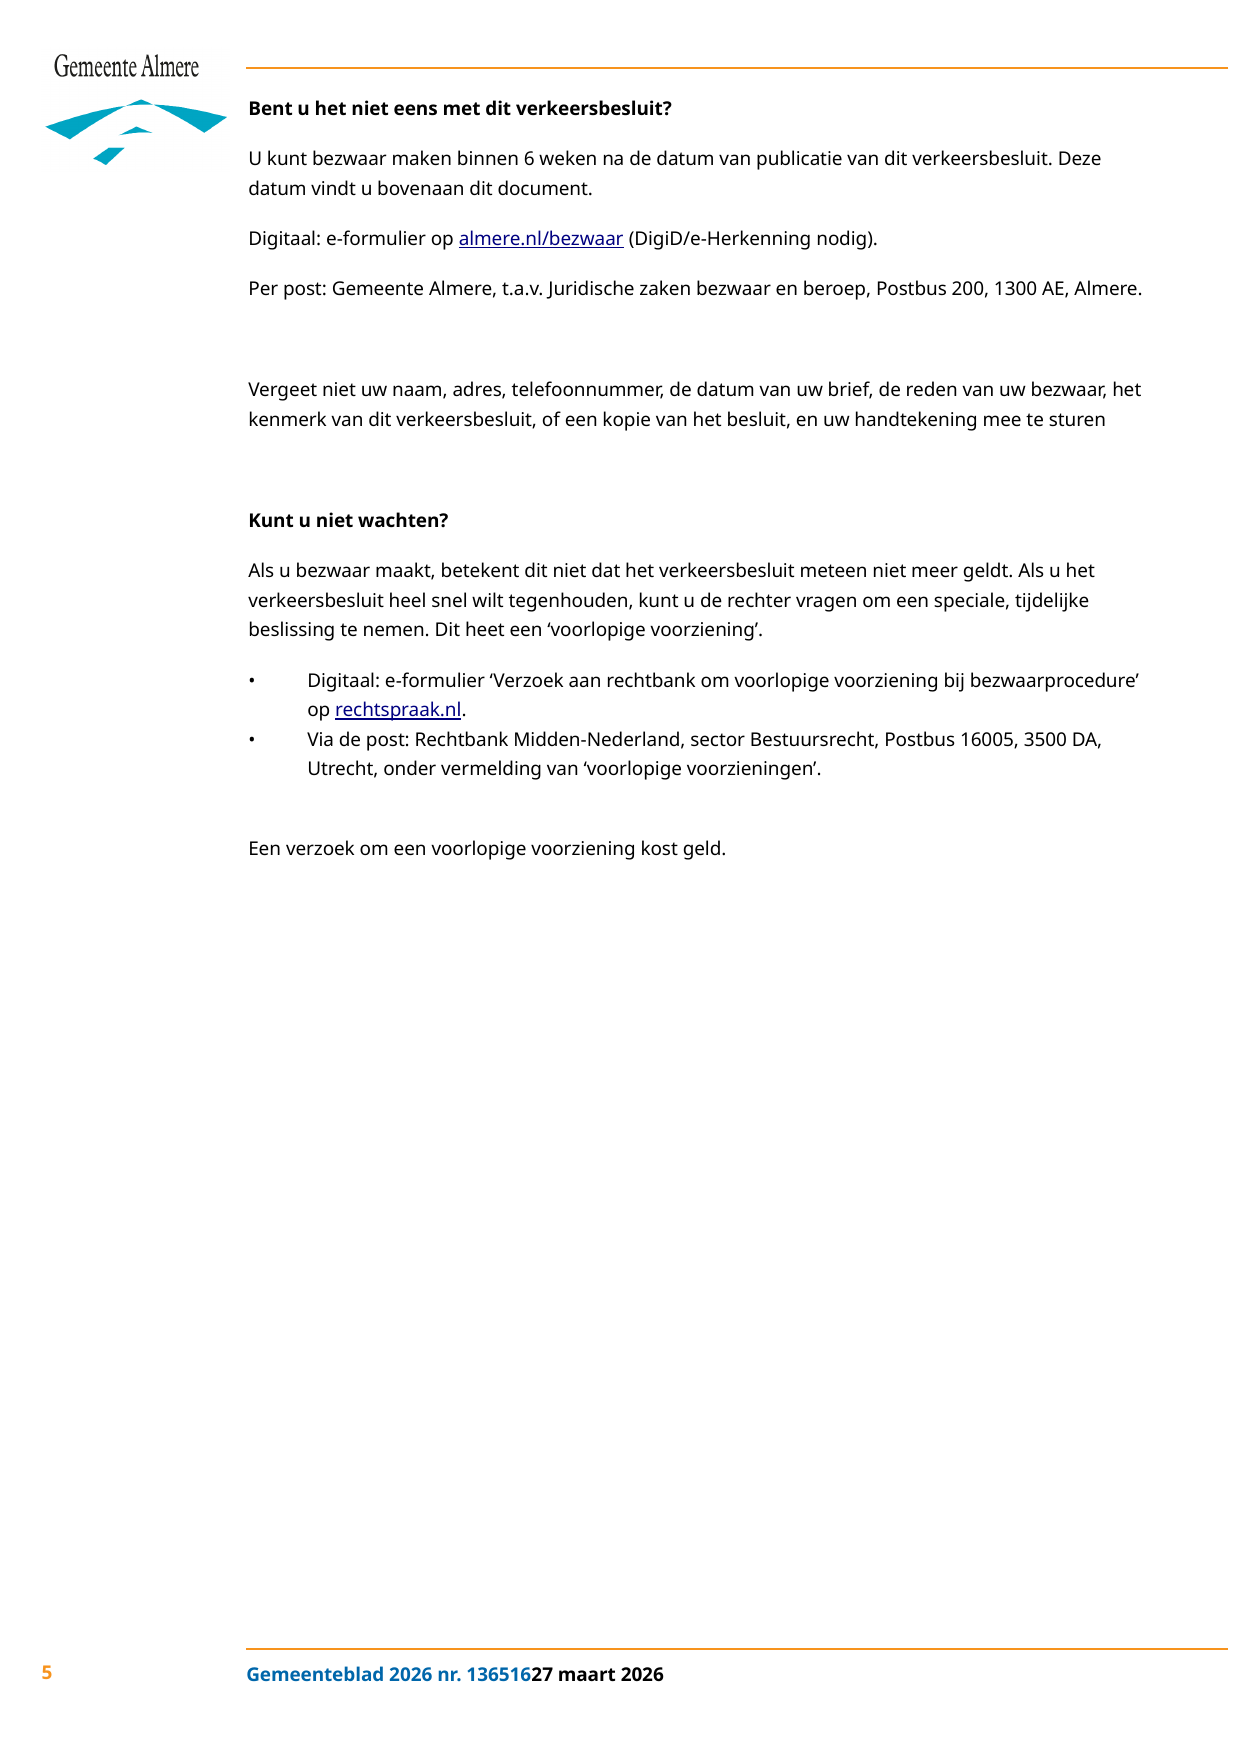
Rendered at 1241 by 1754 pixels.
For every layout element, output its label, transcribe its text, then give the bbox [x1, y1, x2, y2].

text Vergeet niet uw naam, adres, telefoonnummer, de datum van uw brief, de reden van uw bezwaar, het kenmerk van dit verkeersbesluit, of een kopie van het besluit, en uw handtekening mee te sturen [248, 376, 1152, 432]
text Bent u het niet eens met dit verkeersbesluit? [248, 95, 1152, 121]
picture [41, 47, 231, 172]
list Via de post: Rechtbank Midden-Nederland, sector Bestuursrecht, Postbus 16005, 3500 DA, Utrecht, onder vermelding van ‘voorlopige voorzieningen’. [248, 726, 1152, 781]
text U kunt bezwaar maken binnen 6 weken na de datum van publicatie van dit verkeersbesluit. Deze datum vindt u bovenaan dit document. [248, 145, 1152, 201]
list Digitaal: e-formulier ‘Verzoek aan rechtbank om voorlopige voorziening bij bezwaarprocedure’ op rechtspraak.nl. [248, 667, 1152, 722]
text Kunt u niet wachten? [248, 507, 1152, 533]
text Digitaal: e-formulier op almere.nl/bezwaar (DigiD/e-Herkenning nodig). [248, 225, 1152, 251]
text Als u bezwaar maakt, betekent dit niet dat het verkeersbesluit meteen niet meer geldt. Als u het verkeersbesluit heel snel wilt tegenhouden, kunt u de rechter vragen om een speciale, tijdelijke beslissing te nemen. Dit heet een ‘voorlopige voorziening’. [248, 557, 1152, 642]
text Per post: Gemeente Almere, t.a.v. Juridische zaken bezwaar en beroep, Postbus 200, 1300 AE, Almere. [248, 276, 1152, 301]
text Een verzoek om een voorlopige voorziening kost geld. [248, 836, 1152, 861]
